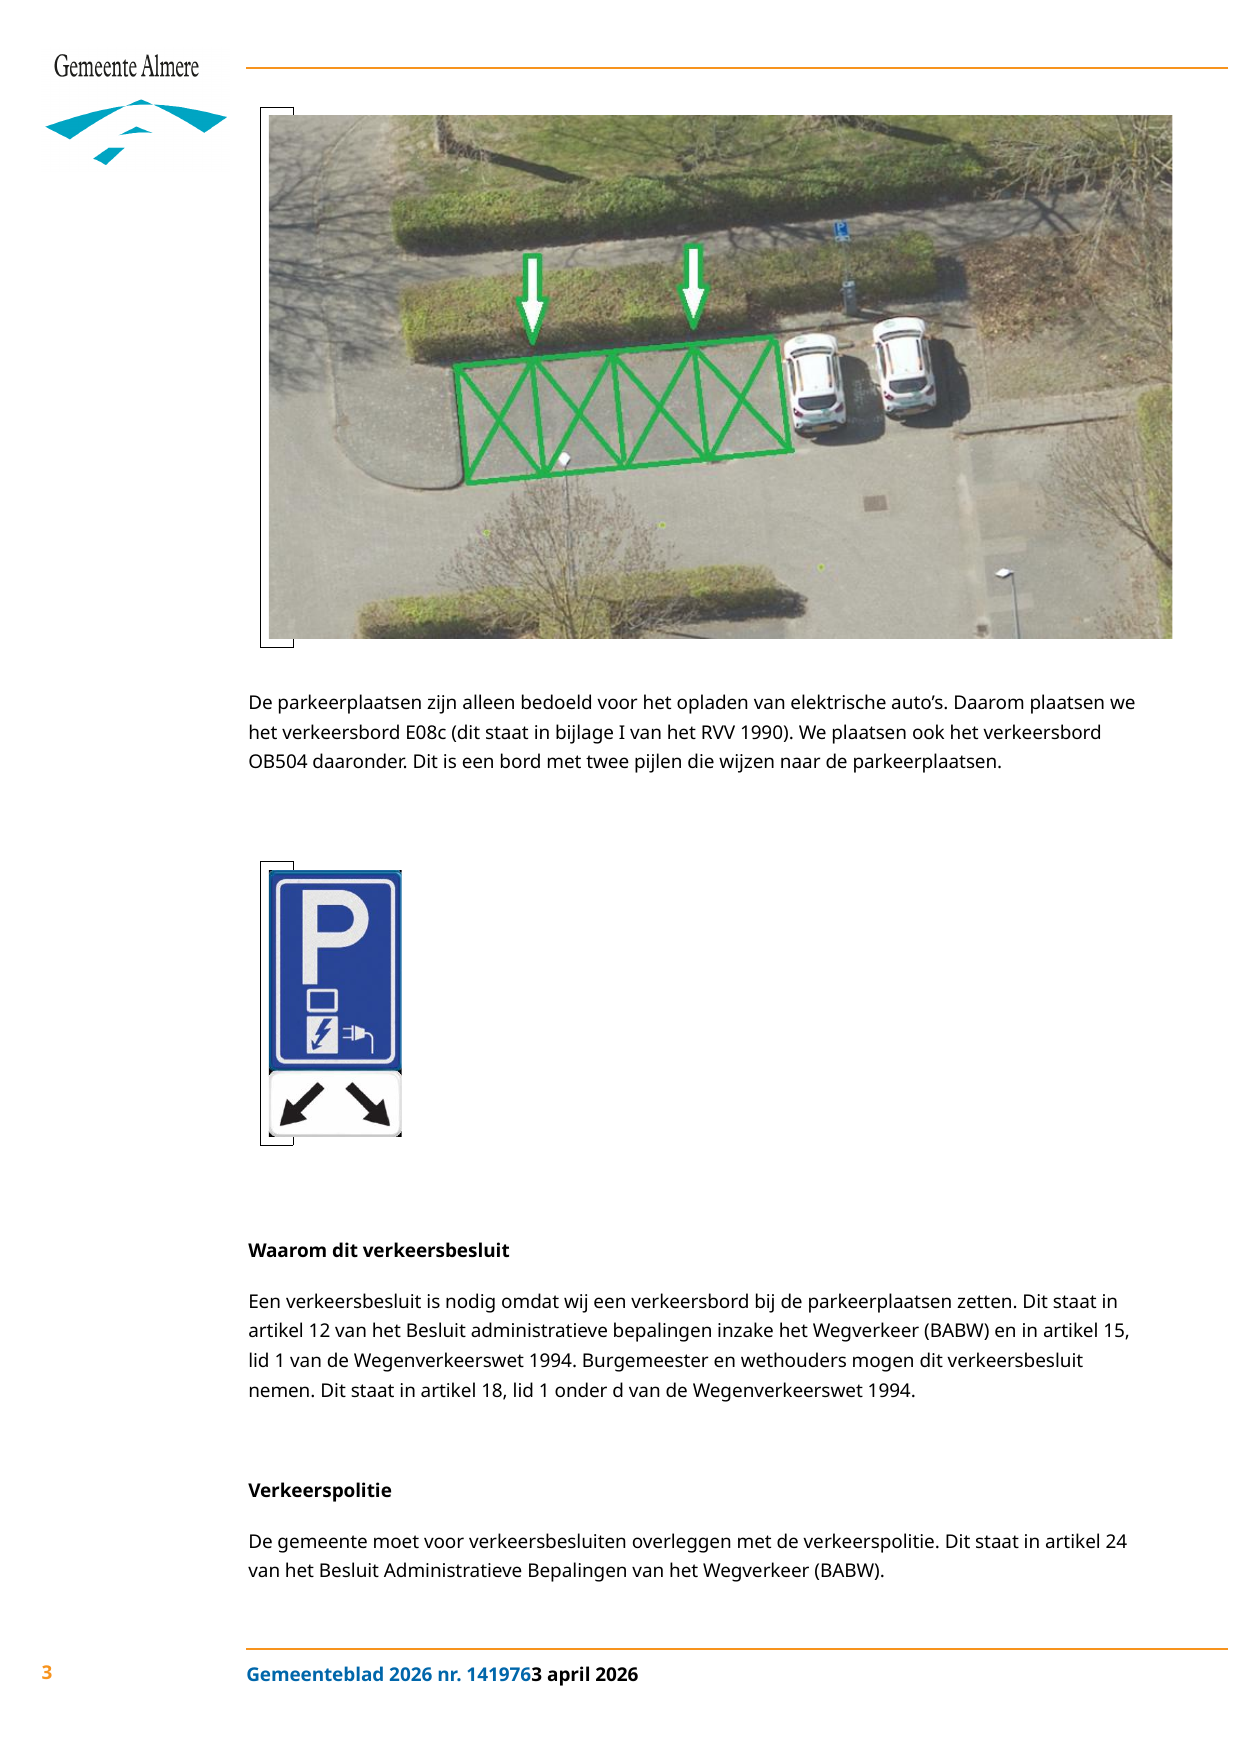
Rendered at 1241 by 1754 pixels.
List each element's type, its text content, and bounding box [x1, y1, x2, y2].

text De gemeente moet voor verkeersbesluiten overleggen met de verkeerspolitie. Dit staat in artikel 24 van het Besluit Administratieve Bepalingen van het Wegverkeer (BABW). [248, 1528, 1152, 1583]
picture [268, 870, 402, 1137]
text Verkeerspolitie [248, 1478, 1152, 1503]
text Een verkeersbesluit is nodig omdat wij een verkeersbord bij de parkeerplaatsen zetten. Dit staat in artikel 12 van het Besluit administratieve bepalingen inzake het Wegverkeer (BABW) en in artikel 15, lid 1 van de Wegenverkeerswet 1994. Burgemeester en wethouders mogen dit verkeersbesluit nemen. Dit staat in artikel 18, lid 1 onder d van de Wegenverkeerswet 1994. [248, 1288, 1152, 1403]
text Waarom dit verkeersbesluit [248, 1238, 1152, 1263]
picture [268, 115, 1173, 639]
picture [41, 47, 231, 172]
text De parkeerplaatsen zijn alleen bedoeld voor het opladen van elektrische auto’s. Daarom plaatsen we het verkeersbord E08c (dit staat in bijlage I van het RVV 1990). We plaatsen ook het verkeersbord OB504 daaronder. Dit is een bord met twee pijlen die wijzen naar de parkeerplaatsen. [248, 689, 1152, 774]
